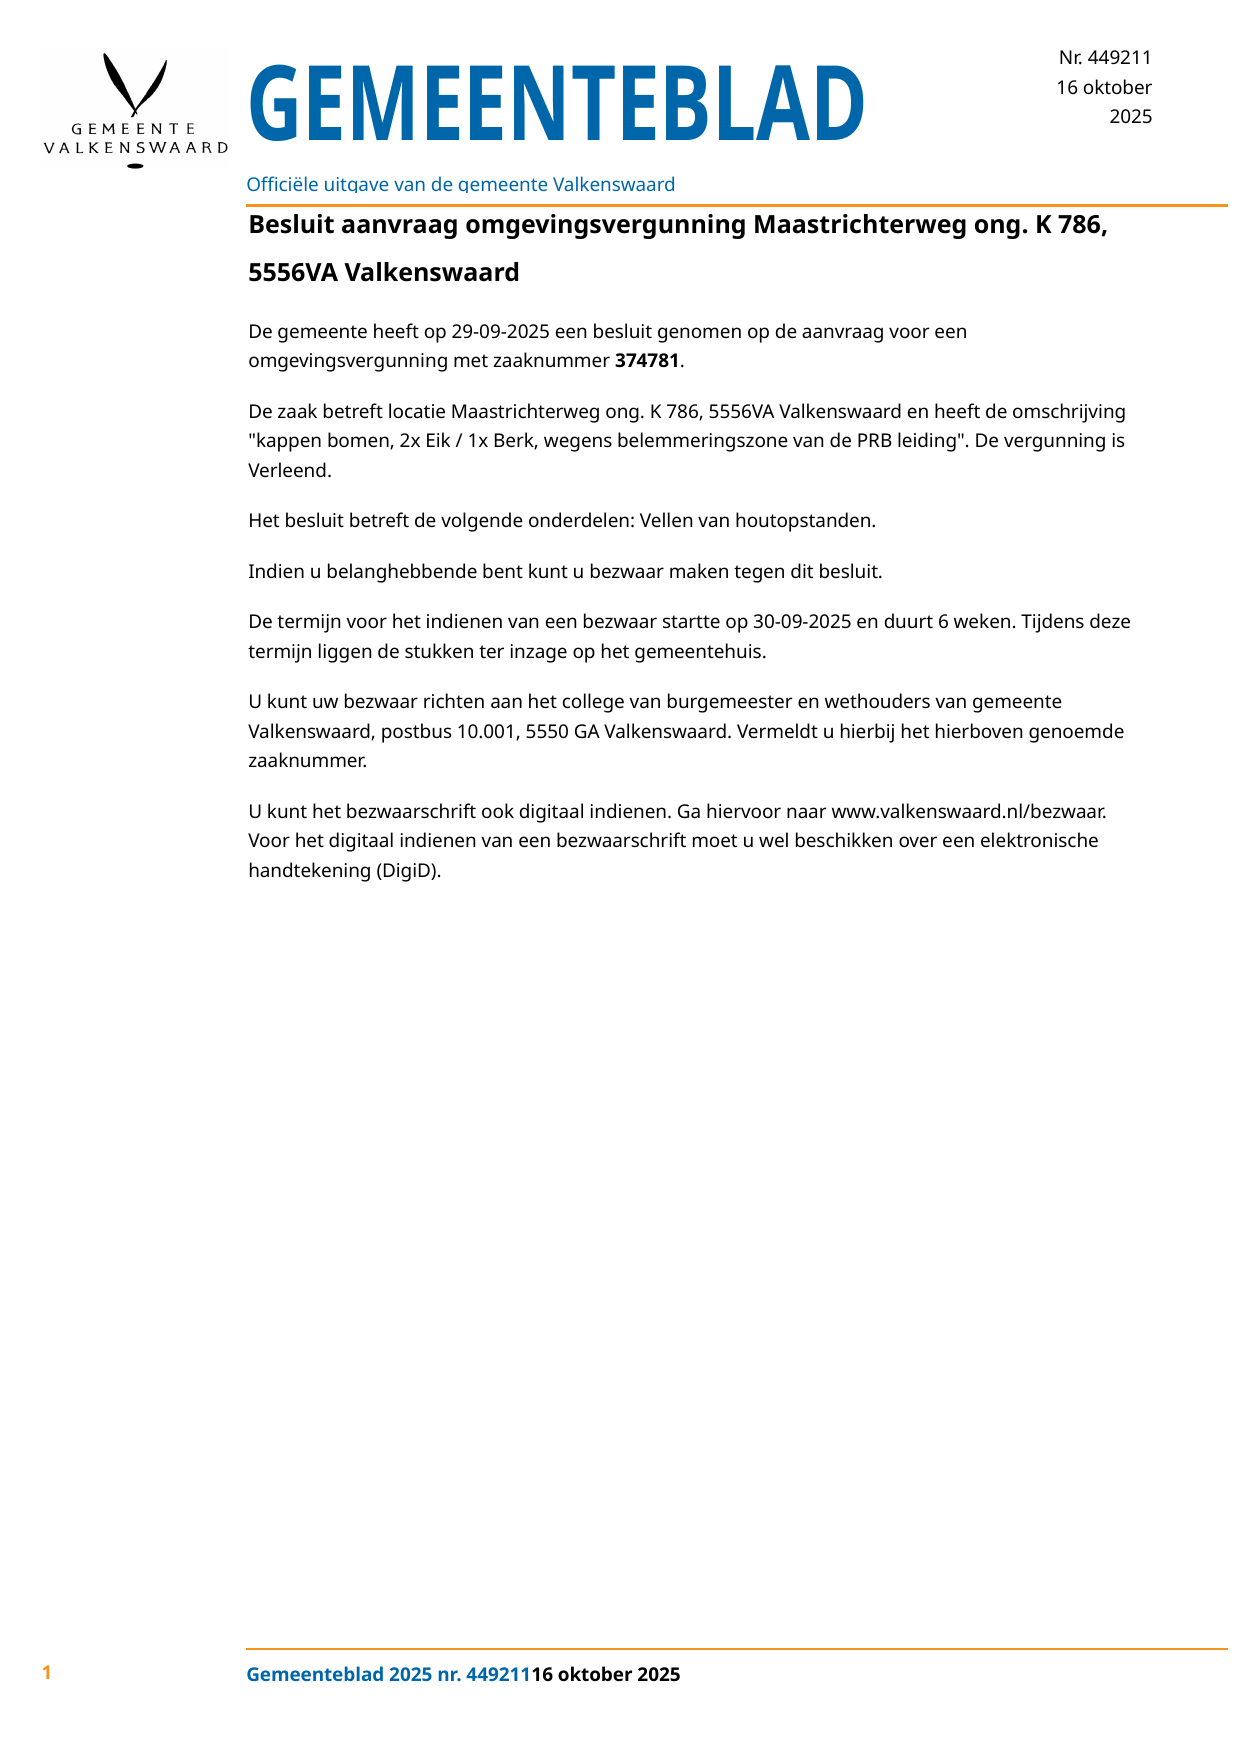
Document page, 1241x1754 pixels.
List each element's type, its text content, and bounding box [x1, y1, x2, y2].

picture [41, 47, 231, 172]
text Besluit aanvraag omgevingsvergunning Maastrichterweg ong. K 786, 5556VA Valkenswaard [248, 207, 1152, 288]
text De zaak betreft locatie Maastrichterweg ong. K 786, 5556VA Valkenswaard en heeft de omschrijving "kappen bomen, 2x Eik / 1x Berk, wegens belemmeringszone van de PRB leiding". De vergunning is Verleend. [248, 398, 1152, 483]
text U kunt uw bezwaar richten aan het college van burgemeester en wethouders van gemeente Valkenswaard, postbus 10.001, 5550 GA Valkenswaard. Vermeldt u hierbij het hierboven genoemde zaaknummer. [248, 688, 1152, 773]
text De gemeente heeft op 29-09-2025 een besluit genomen op de aanvraag voor een omgevingsvergunning met zaaknummer 374781. [248, 318, 1152, 373]
text De termijn voor het indienen van een bezwaar startte op 30-09-2025 en duurt 6 weken. Tijdens deze termijn liggen de stukken ter inzage op het gemeentehuis. [248, 608, 1152, 664]
text Indien u belanghebbende bent kunt u bezwaar maken tegen dit besluit. [248, 558, 1152, 584]
text Het besluit betreft de volgende onderdelen: Vellen van houtopstanden. [248, 507, 1152, 533]
text U kunt het bezwaarschrift ook digitaal indienen. Ga hiervoor naar www.valkenswaard.nl/bezwaar. Voor het digitaal indienen van een bezwaarschrift moet u wel beschikken over een elektronische handtekening (DigiD). [248, 798, 1152, 883]
